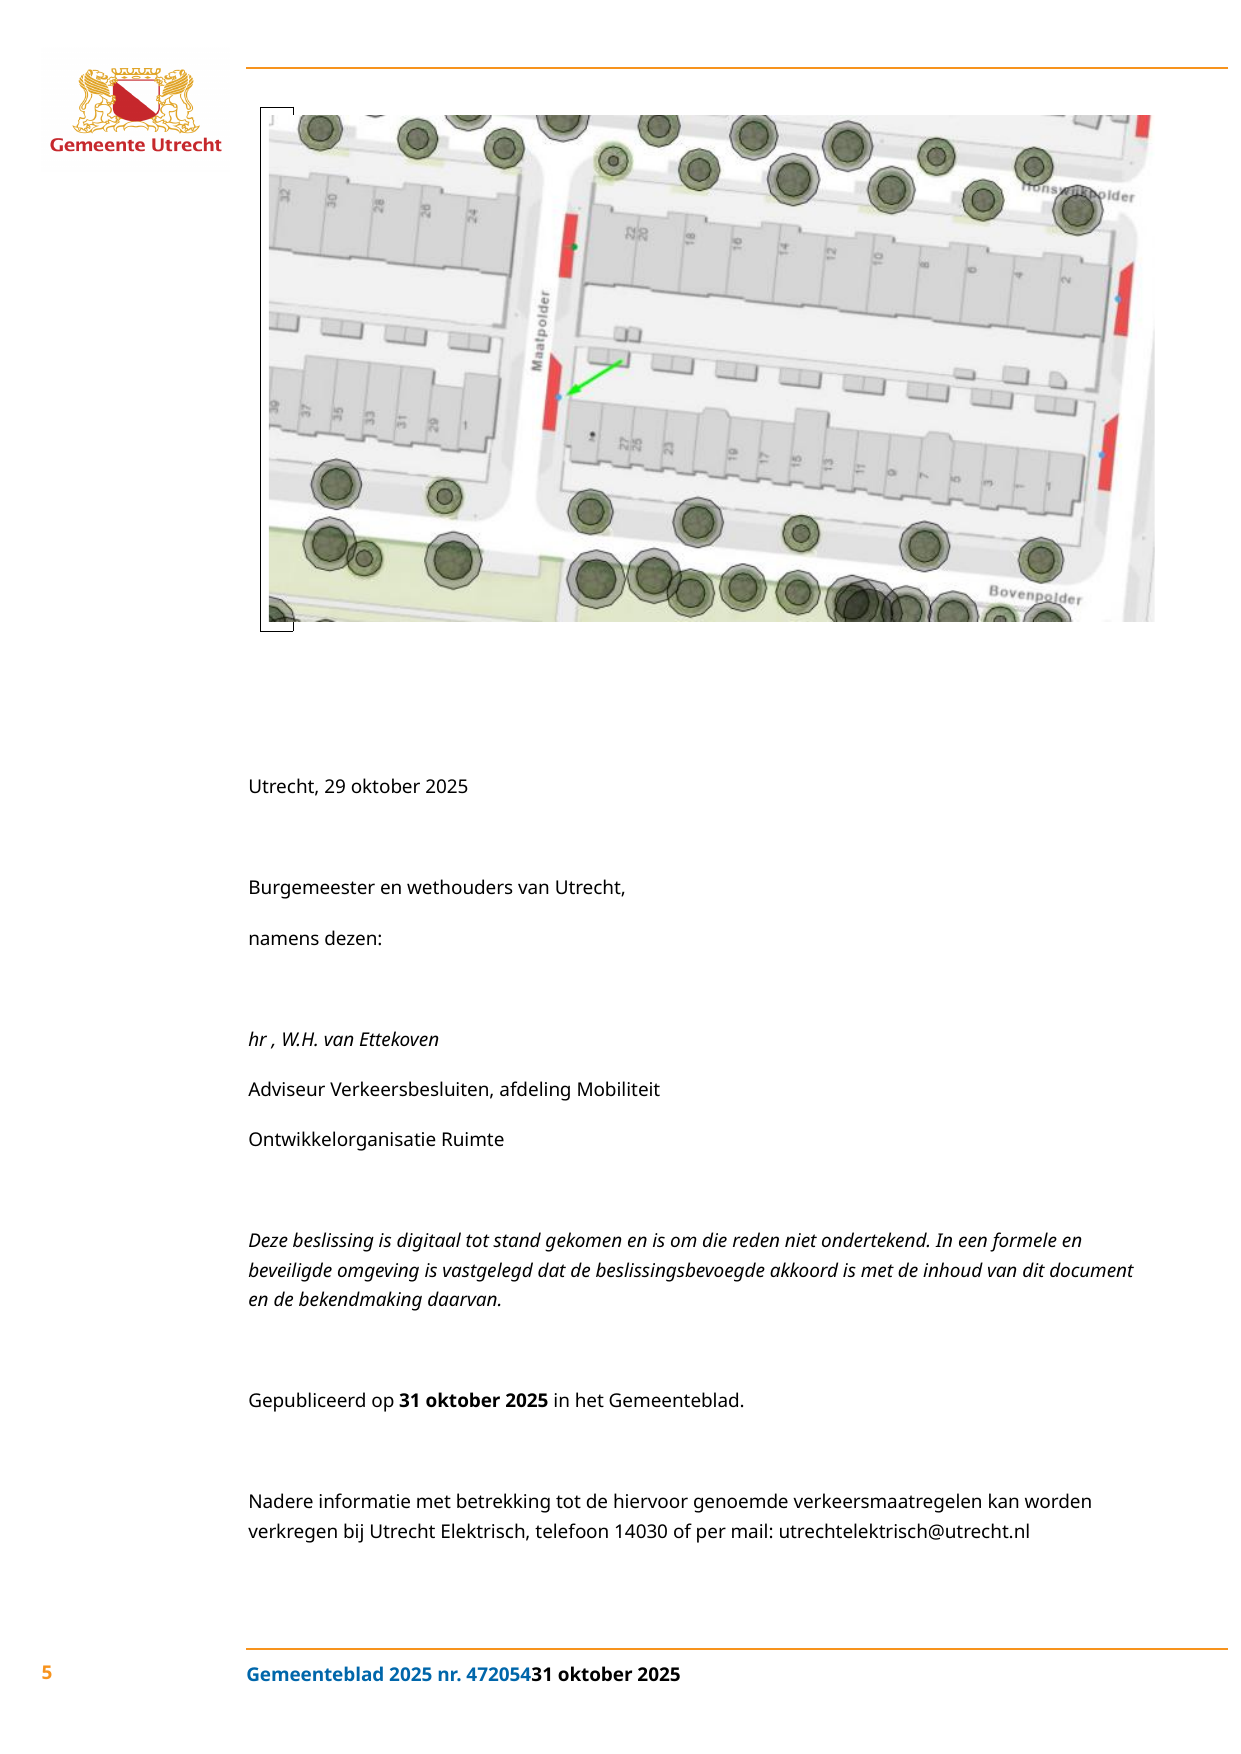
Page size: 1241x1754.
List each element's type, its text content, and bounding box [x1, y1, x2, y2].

text Burgemeester en wethouders van Utrecht, [248, 874, 1152, 900]
picture [268, 115, 1155, 622]
text Deze beslissing is digitaal tot stand gekomen en is om die reden niet ondertekend. In een formele en beveiligde omgeving is vastgelegd dat de beslissingsbevoegde akkoord is met de inhoud van dit document en de bekendmaking daarvan. [248, 1227, 1152, 1312]
text Ontwikkelorganisatie Ruimte [248, 1127, 1152, 1152]
text Adviseur Verkeersbesluiten, afdeling Mobiliteit [248, 1076, 1152, 1102]
text Nadere informatie met betrekking tot de hiervoor genoemde verkeersmaatregelen kan worden verkregen bij Utrecht Elektrisch, telefoon 14030 of per mail: utrechtelektrisch@utrecht.nl [248, 1488, 1152, 1544]
text hr , W.H. van Ettekoven [248, 1026, 1152, 1052]
text Gepubliceerd op 31 oktober 2025 in het Gemeenteblad. [248, 1387, 1152, 1413]
picture [41, 47, 231, 172]
text Utrecht, 29 oktober 2025 [248, 774, 1152, 799]
text namens dezen: [248, 925, 1152, 951]
